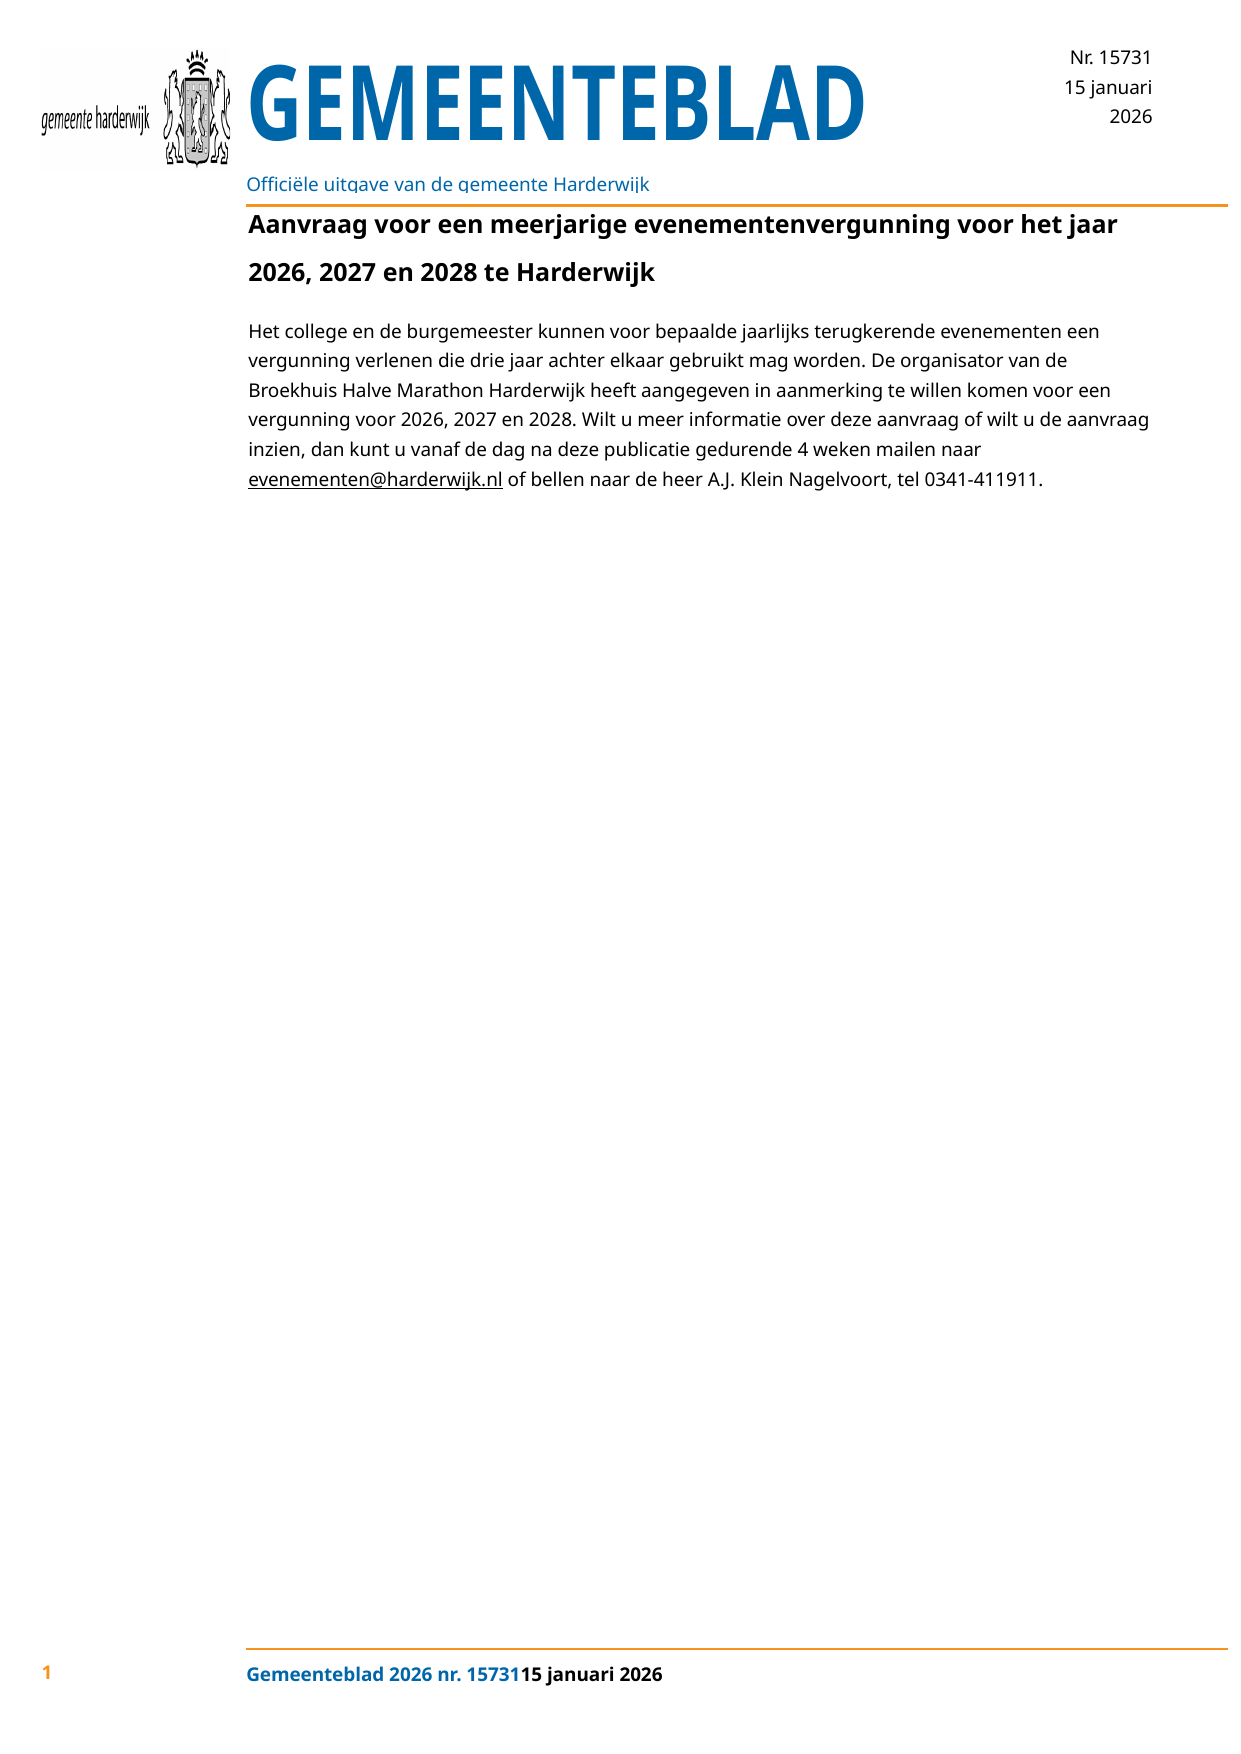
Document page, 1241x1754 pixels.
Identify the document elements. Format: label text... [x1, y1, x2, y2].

text Het college en de burgemeester kunnen voor bepaalde jaarlijks terugkerende evenementen een vergunning verlenen die drie jaar achter elkaar gebruikt mag worden. De organisator van de Broekhuis Halve Marathon Harderwijk heeft aangegeven in aanmerking te willen komen voor een vergunning voor 2026, 2027 en 2028. Wilt u meer informatie over deze aanvraag of wilt u de aanvraag inzien, dan kunt u vanaf de dag na deze publicatie gedurende 4 weken mailen naar evenementen@harderwijk.nl of bellen naar de heer A.J. Klein Nagelvoort, tel 0341-411911. [248, 318, 1152, 492]
text Aanvraag voor een meerjarige evenementenvergunning voor het jaar 2026, 2027 en 2028 te Harderwijk [248, 207, 1152, 288]
picture [41, 47, 231, 172]
